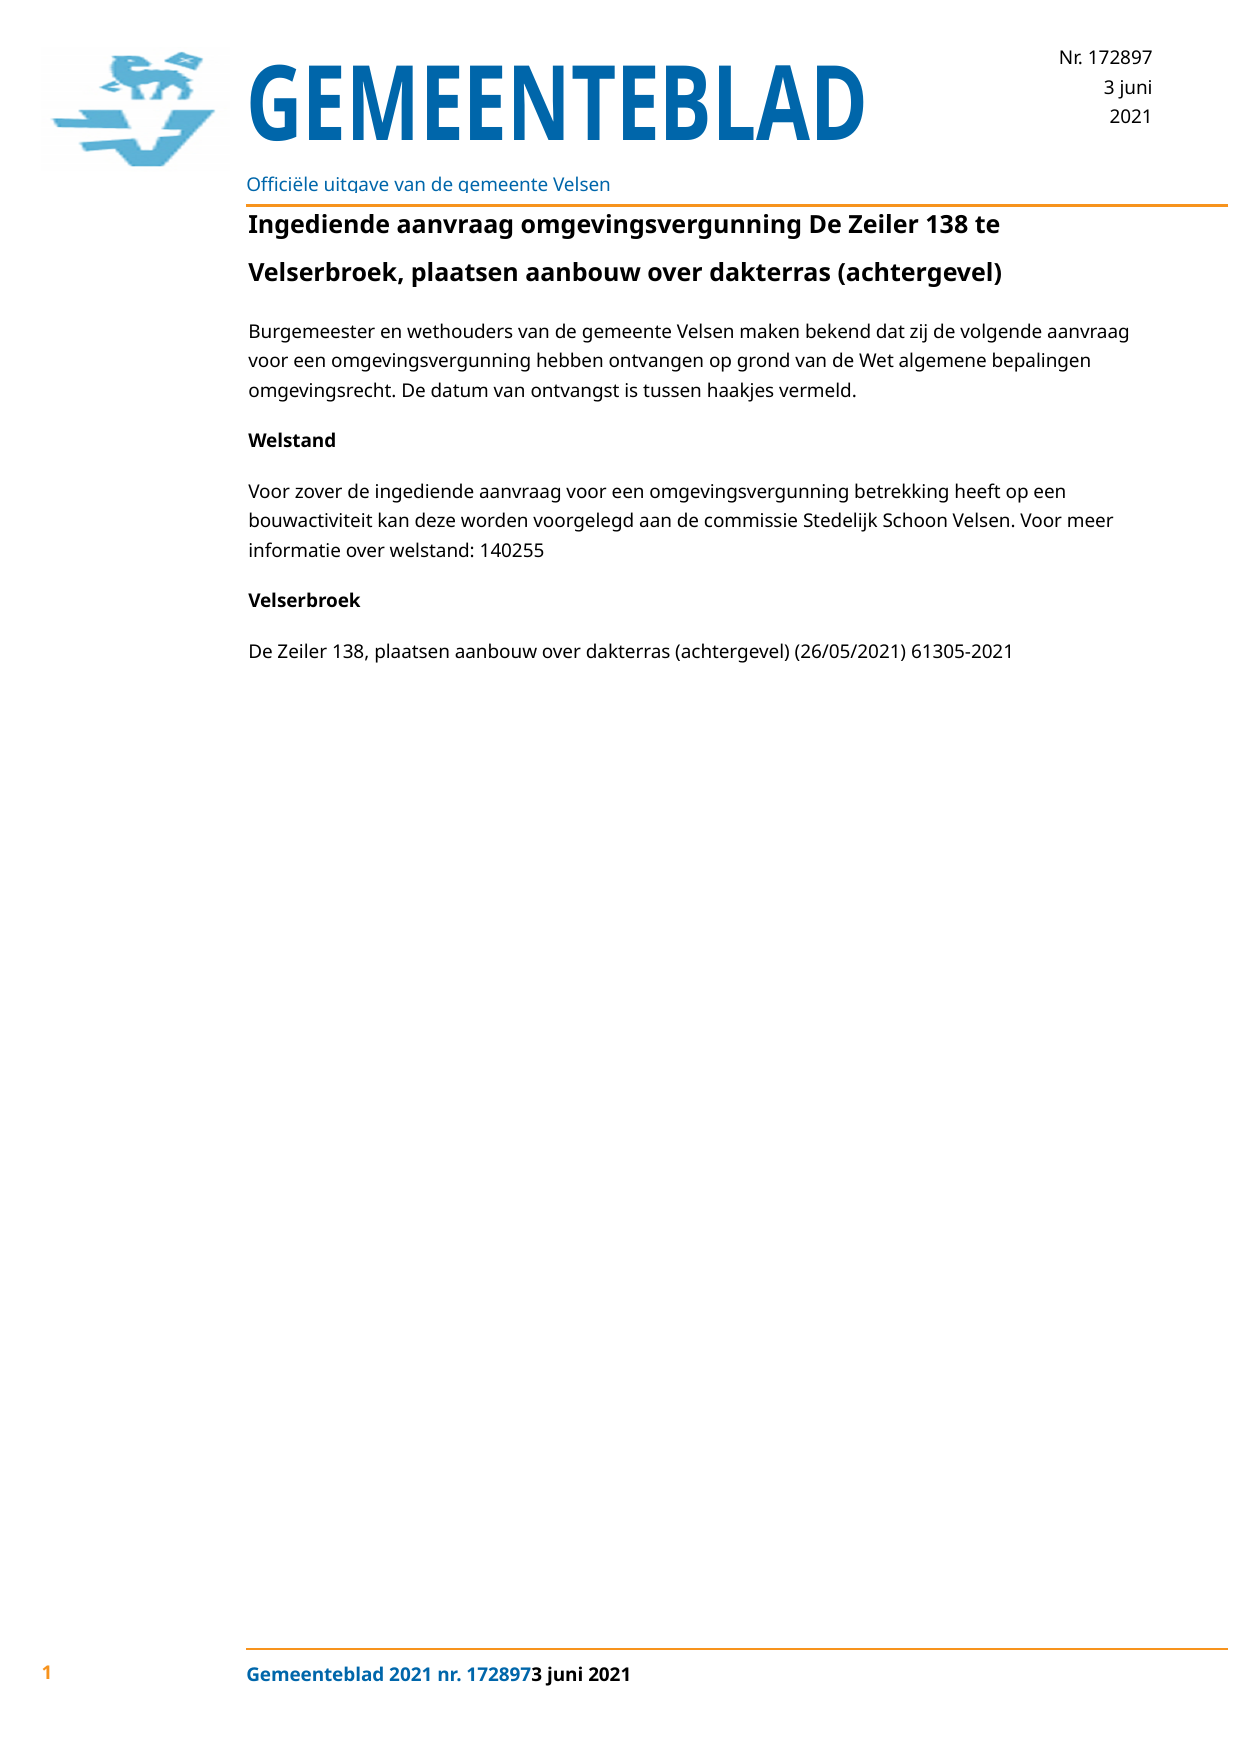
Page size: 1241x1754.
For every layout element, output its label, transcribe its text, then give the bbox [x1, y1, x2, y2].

text Welstand [248, 427, 1152, 453]
text Burgemeester en wethouders van de gemeente Velsen maken bekend dat zij de volgende aanvraag voor een omgevingsvergunning hebben ontvangen op grond van de Wet algemene bepalingen omgevingsrecht. De datum van ontvangst is tussen haakjes vermeld. [248, 318, 1152, 403]
text Voor zover de ingediende aanvraag voor een omgevingsvergunning betrekking heeft op een bouwactiviteit kan deze worden voorgelegd aan de commissie Stedelijk Schoon Velsen. Voor meer informatie over welstand: 140255 [248, 478, 1152, 563]
text Ingediende aanvraag omgevingsvergunning De Zeiler 138 te Velserbroek, plaatsen aanbouw over dakterras (achtergevel) [248, 207, 1152, 288]
text De Zeiler 138, plaatsen aanbouw over dakterras (achtergevel) (26/05/2021) 61305-2021 [248, 638, 1152, 664]
text Velserbroek [248, 587, 1152, 613]
picture [41, 47, 231, 172]
